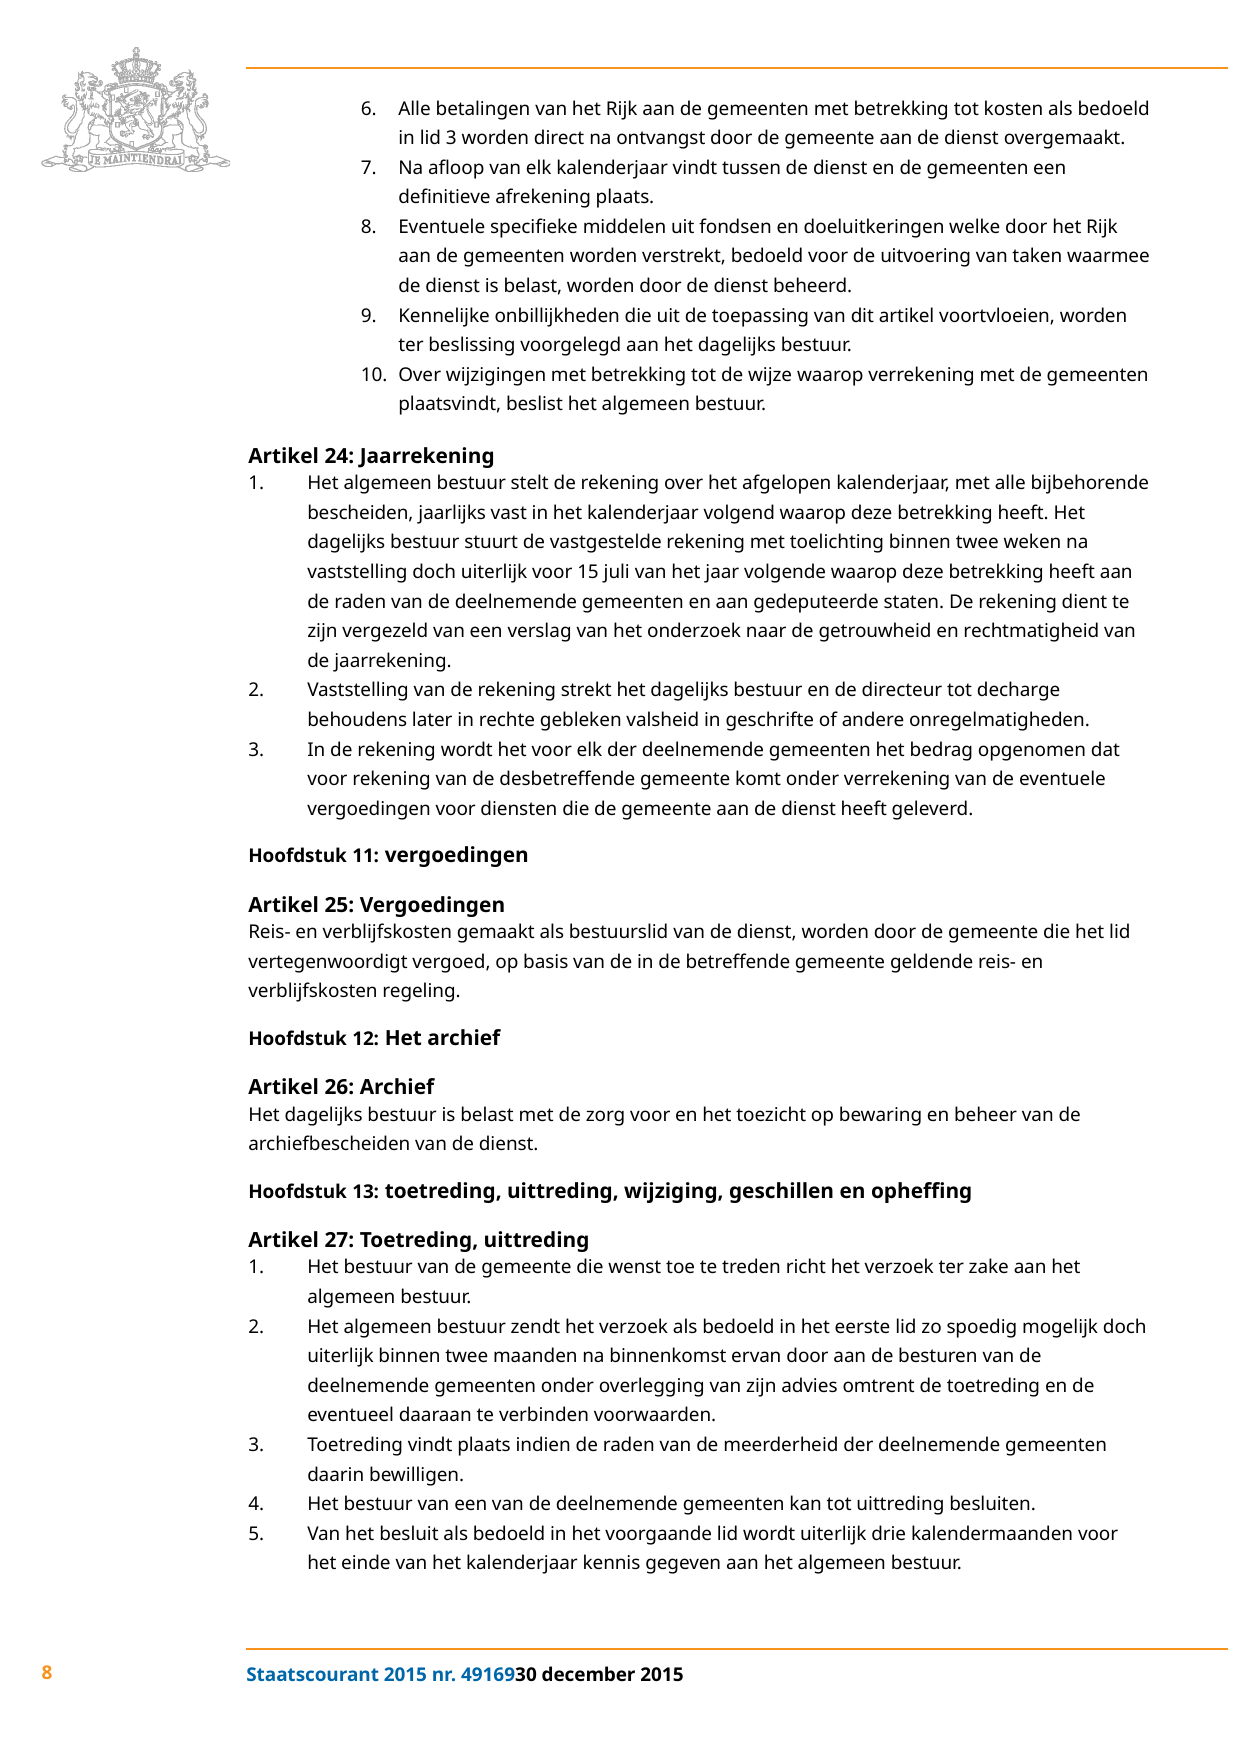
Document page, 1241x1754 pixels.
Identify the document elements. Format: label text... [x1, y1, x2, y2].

picture [41, 47, 231, 172]
list Toetreding vindt plaats indien de raden van de meerderheid der deelnemende gemeenten daarin bewilligen. [248, 1431, 1152, 1486]
text Reis- en verblijfskosten gemaakt als bestuurslid van de dienst, worden door de gemeente die het lid vertegenwoordigt vergoed, op basis van de in de betreffende gemeente geldende reis- en verblijfskosten regeling. [248, 918, 1152, 1003]
list Vaststelling van de rekening strekt het dagelijks bestuur en de directeur tot decharge behoudens later in rechte gebleken valsheid in geschrifte of andere onregelmatigheden. [248, 677, 1152, 732]
list Alle betalingen van het Rijk aan de gemeenten met betrekking tot kosten als bedoeld in lid 3 worden direct na ontvangst door de gemeente aan de dienst overgemaakt. [361, 95, 1152, 150]
text Artikel 27: Toetreding, uittreding [248, 1225, 1152, 1254]
list Na afloop van elk kalenderjaar vindt tussen de dienst en de gemeenten een definitieve afrekening plaats. [361, 154, 1152, 209]
list Het algemeen bestuur stelt de rekening over het afgelopen kalenderjaar, met alle bijbehorende bescheiden, jaarlijks vast in het kalenderjaar volgend waarop deze betrekking heeft. Het dagelijks bestuur stuurt de vastgestelde rekening met toelichting binnen twee weken na vaststelling doch uiterlijk voor 15 juli van het jaar volgende waarop deze betrekking heeft aan de raden van de deelnemende gemeenten en aan gedeputeerde staten. De rekening dient te zijn vergezeld van een verslag van het onderzoek naar de getrouwheid en rechtmatigheid van de jaarrekening. [248, 469, 1152, 673]
text Artikel 25: Vergoedingen [248, 890, 1152, 918]
list Het algemeen bestuur zendt het verzoek als bedoeld in het eerste lid zo spoedig mogelijk doch uiterlijk binnen twee maanden na binnenkomst ervan door aan de besturen van de deelnemende gemeenten onder overlegging van zijn advies omtrent de toetreding en de eventueel daaraan te verbinden voorwaarden. [248, 1313, 1152, 1427]
list Eventuele specifieke middelen uit fondsen en doeluitkeringen welke door het Rijk aan de gemeenten worden verstrekt, bedoeld voor de uitvoering van taken waarmee de dienst is belast, worden door de dienst beheerd. [361, 213, 1152, 298]
text Artikel 26: Archief [248, 1072, 1152, 1101]
list In de rekening wordt het voor elk der deelnemende gemeenten het bedrag opgenomen dat voor rekening van de desbetreffende gemeente komt onder verrekening van de eventuele vergoedingen voor diensten die de gemeente aan de dienst heeft geleverd. [248, 736, 1152, 821]
text Hoofdstuk 11: vergoedingen [248, 841, 1152, 869]
text Hoofdstuk 13: toetreding, uittreding, wijziging, geschillen en opheffing [248, 1176, 1152, 1204]
list Kennelijke onbillijkheden die uit de toepassing van dit artikel voortvloeien, worden ter beslissing voorgelegd aan het dagelijks bestuur. [361, 302, 1152, 357]
text Het dagelijks bestuur is belast met de zorg voor en het toezicht op bewaring en beheer van de archiefbescheiden van de dienst. [248, 1101, 1152, 1156]
text Hoofdstuk 12: Het archief [248, 1023, 1152, 1051]
list Van het besluit als bedoeld in het voorgaande lid wordt uiterlijk drie kalendermaanden voor het einde van het kalenderjaar kennis gegeven aan het algemeen bestuur. [248, 1520, 1152, 1575]
text Artikel 24: Jaarrekening [248, 441, 1152, 469]
list Het bestuur van een van de deelnemende gemeenten kan tot uittreding besluiten. [248, 1490, 1152, 1516]
list Het bestuur van de gemeente die wenst toe te treden richt het verzoek ter zake aan het algemeen bestuur. [248, 1254, 1152, 1309]
list Over wijzigingen met betrekking tot de wijze waarop verrekening met de gemeenten plaatsvindt, beslist het algemeen bestuur. [361, 361, 1152, 416]
